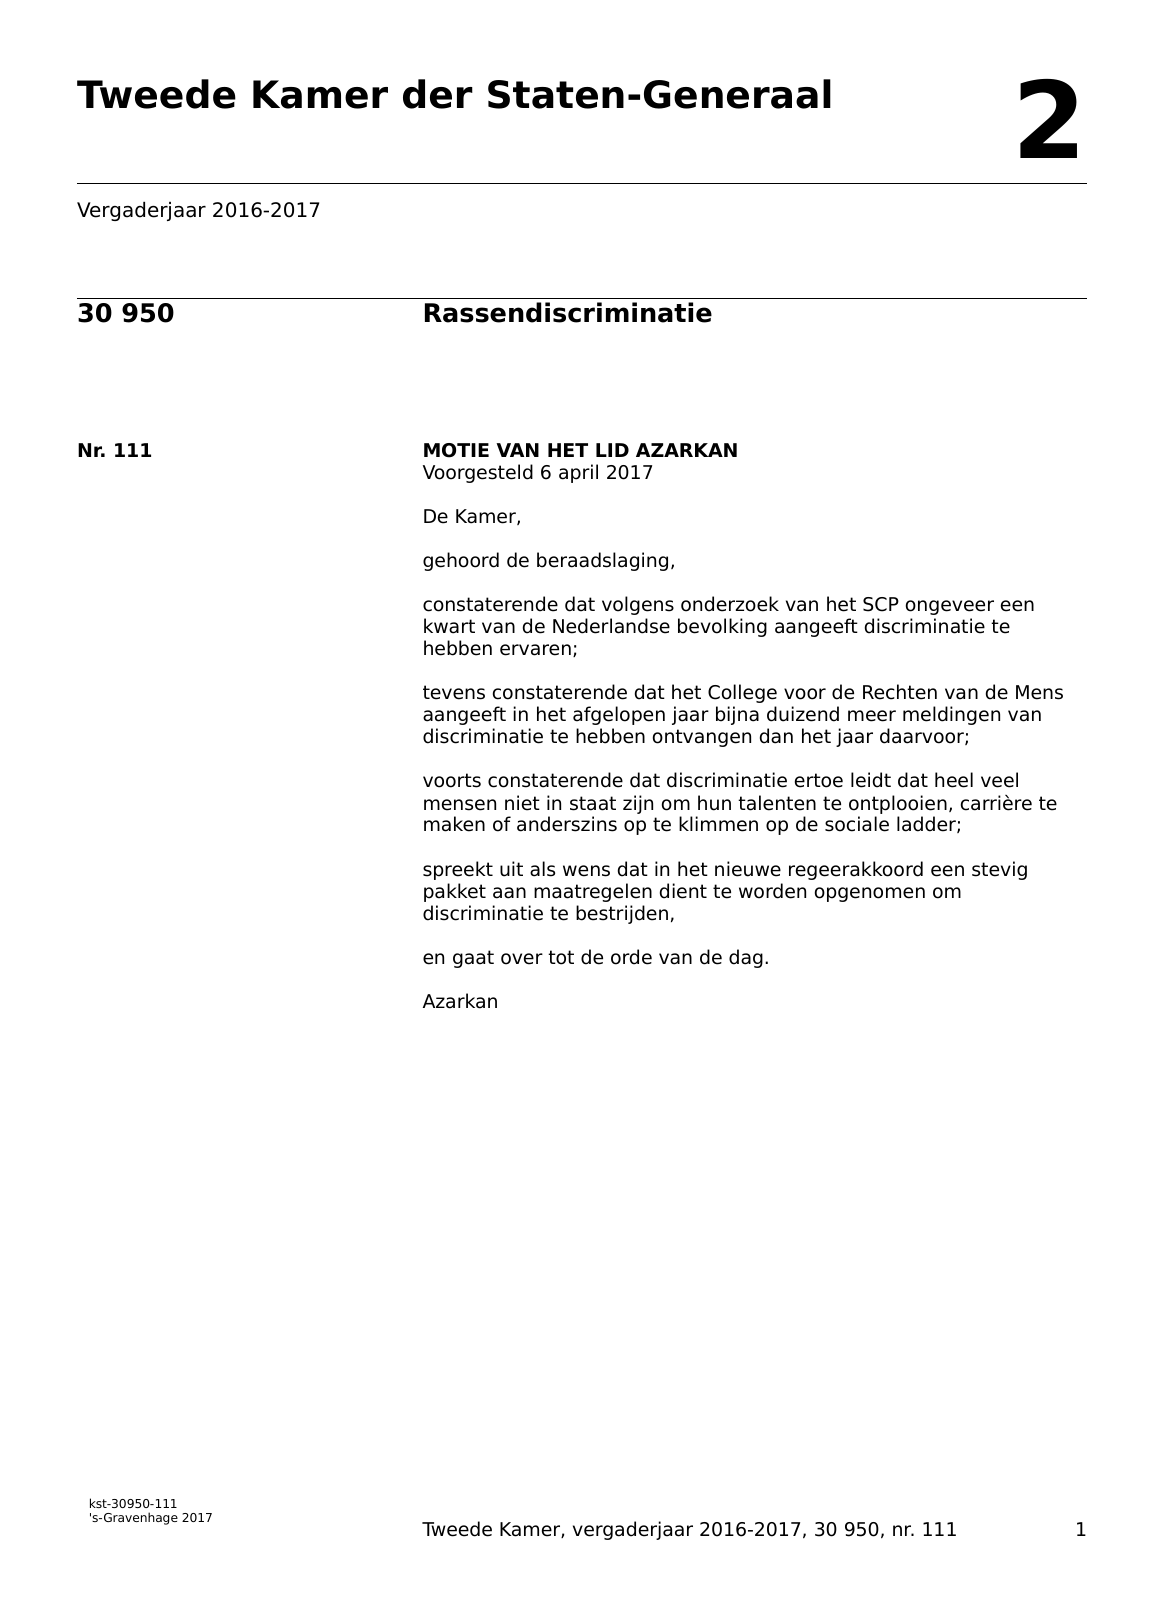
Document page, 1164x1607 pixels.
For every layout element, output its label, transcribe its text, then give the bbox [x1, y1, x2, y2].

text tevens constaterende dat het College voor de Rechten van de Mens aangeeft in het afgelopen jaar bijna duizend meer meldingen van discriminatie te hebben ontvangen dan het jaar daarvoor; [422, 682, 1087, 748]
table_cell Vergaderjaar 2016-2017 [77, 184, 1087, 298]
subtitle 30 950 Rassendiscriminatie [77, 299, 1087, 329]
text constaterende dat volgens onderzoek van het SCP ongeveer een kwart van de Nederlandse bevolking aangeeft discriminatie te hebben ervaren; [422, 594, 1087, 660]
text gehoord de beraadslaging, [422, 550, 1087, 572]
text Azarkan [422, 991, 1087, 1013]
text spreekt uit als wens dat in het nieuwe regeerakkoord een stevig pakket aan maatregelen dient te worden opgenomen om discriminatie te bestrijden, [422, 858, 1087, 924]
text Voorgesteld 6 april 2017 [422, 462, 1087, 484]
text 's-Gravenhage 2017 [88, 1511, 323, 1525]
text en gaat over tot de orde van de dag. [422, 947, 1087, 969]
text De Kamer, [422, 506, 1087, 528]
text kst-30950-111 [88, 1497, 323, 1511]
subtitle Nr. 111 MOTIE VAN HET LID AZARKAN [77, 440, 1087, 462]
table_header 2 [886, 59, 1087, 183]
table_header Tweede Kamer der Staten-Generaal [77, 59, 886, 183]
text voorts constaterende dat discriminatie ertoe leidt dat heel veel mensen niet in staat zijn om hun talenten te ontplooien, carrière te maken of anderszins op te klimmen op de sociale ladder; [422, 770, 1087, 836]
